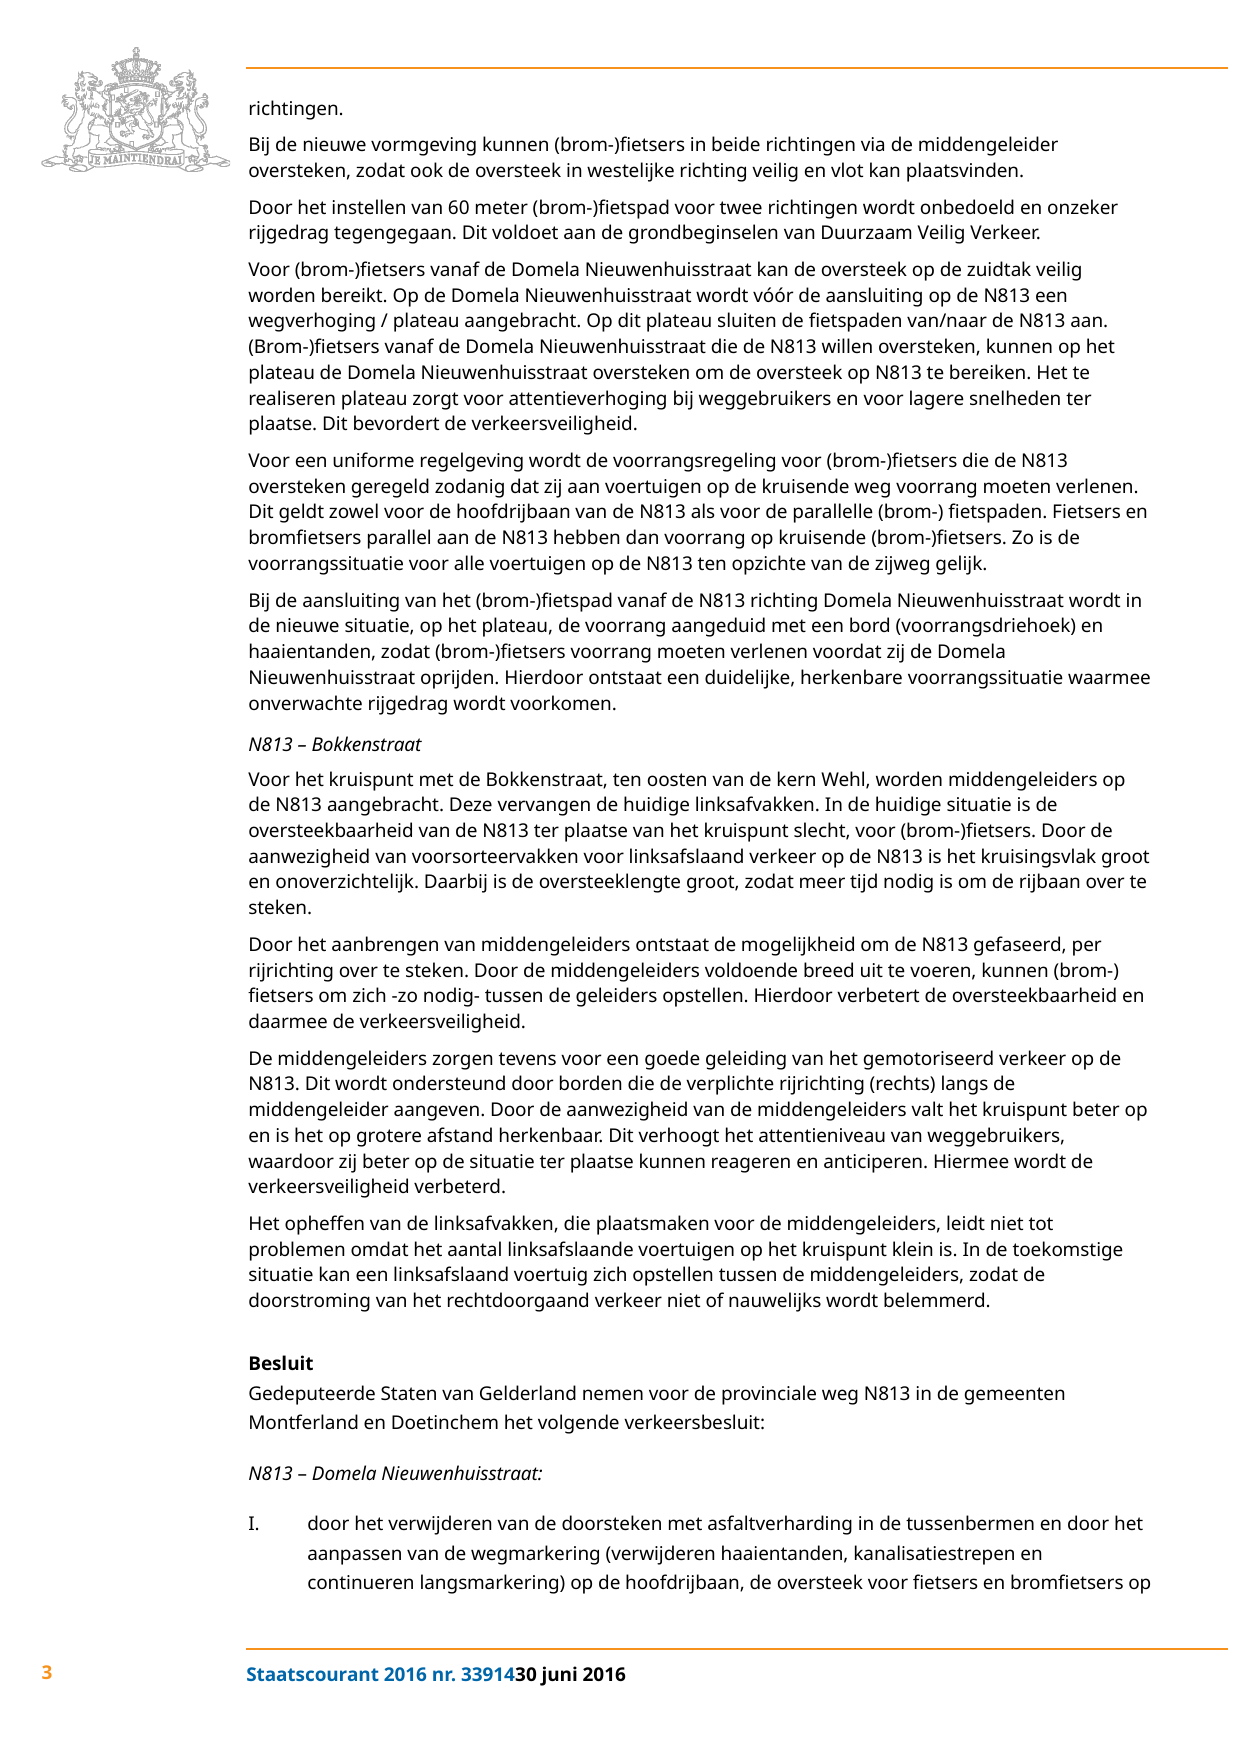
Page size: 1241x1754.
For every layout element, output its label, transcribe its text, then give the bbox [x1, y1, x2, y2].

text N813 – Bokkenstraat [248, 732, 1152, 757]
text Besluit [248, 1350, 1152, 1376]
text Door het instellen van 60 meter (brom-)fietspad voor twee richtingen wordt onbedoeld en onzeker rijgedrag tegengegaan. Dit voldoet aan de grondbeginselen van Duurzaam Veilig Verkeer. [248, 194, 1152, 245]
text Voor een uniforme regelgeving wordt de voorrangsregeling voor (brom-)fietsers die de N813 oversteken geregeld zodanig dat zij aan voertuigen op de kruisende weg voorrang moeten verlenen. Dit geldt zowel voor de hoofdrijbaan van de N813 als voor de parallelle (brom-) fietspaden. Fietsers en bromfietsers parallel aan de N813 hebben dan voorrang op kruisende (brom-)fietsers. Zo is de voorrangssituatie voor alle voertuigen op de N813 ten opzichte van de zijweg gelijk. [248, 447, 1152, 576]
picture [41, 47, 231, 172]
text Het opheffen van de linksafvakken, die plaatsmaken voor de middengeleiders, leidt niet tot problemen omdat het aantal linksafslaande voertuigen op het kruispunt klein is. In de toekomstige situatie kan een linksafslaand voertuig zich opstellen tussen de middengeleiders, zodat de doorstroming van het rechtdoorgaand verkeer niet of nauwelijks wordt belemmerd. [248, 1210, 1152, 1313]
text richtingen. [248, 95, 1152, 121]
text N813 – Domela Nieuwenhuisstraat: [248, 1460, 1152, 1485]
text Bij de nieuwe vormgeving kunnen (brom-)fietsers in beide richtingen via de middengeleider oversteken, zodat ook de oversteek in westelijke richting veilig en vlot kan plaatsvinden. [248, 131, 1152, 183]
text Voor het kruispunt met de Bokkenstraat, ten oosten van de kern Wehl, worden middengeleiders op de N813 aangebracht. Deze vervangen de huidige linksafvakken. In de huidige situatie is de oversteekbaarheid van de N813 ter plaatse van het kruispunt slecht, voor (brom-)fietsers. Door de aanwezigheid van voorsorteervakken voor linksafslaand verkeer op de N813 is het kruisingsvlak groot en onoverzichtelijk. Daarbij is de oversteeklengte groot, zodat meer tijd nodig is om de rijbaan over te steken. [248, 766, 1152, 920]
text De middengeleiders zorgen tevens voor een goede geleiding van het gemotoriseerd verkeer op de N813. Dit wordt ondersteund door borden die de verplichte rijrichting (rechts) langs de middengeleider aangeven. Door de aanwezigheid van de middengeleiders valt het kruispunt beter op en is het op grotere afstand herkenbaar. Dit verhoogt het attentieniveau van weggebruikers, waardoor zij beter op de situatie ter plaatse kunnen reageren en anticiperen. Hiermee wordt de verkeersveiligheid verbeterd. [248, 1045, 1152, 1199]
text Gedeputeerde Staten van Gelderland nemen voor de provinciale weg N813 in de gemeenten Montferland en Doetinchem het volgende verkeersbesluit: [248, 1380, 1152, 1435]
text Voor (brom-)fietsers vanaf de Domela Nieuwenhuisstraat kan de oversteek op de zuidtak veilig worden bereikt. Op de Domela Nieuwenhuisstraat wordt vóór de aansluiting op de N813 een wegverhoging / plateau aangebracht. Op dit plateau sluiten de fietspaden van/naar de N813 aan. (Brom-)fietsers vanaf de Domela Nieuwenhuisstraat die de N813 willen oversteken, kunnen op het plateau de Domela Nieuwenhuisstraat oversteken om de oversteek op N813 te bereiken. Het te realiseren plateau zorgt voor attentieverhoging bij weggebruikers en voor lagere snelheden ter plaatse. Dit bevordert de verkeersveiligheid. [248, 256, 1152, 436]
text Bij de aansluiting van het (brom-)fietspad vanaf de N813 richting Domela Nieuwenhuisstraat wordt in de nieuwe situatie, op het plateau, de voorrang aangeduid met een bord (voorrangsdriehoek) en haaientanden, zodat (brom-)fietsers voorrang moeten verlenen voordat zij de Domela Nieuwenhuisstraat oprijden. Hierdoor ontstaat een duidelijke, herkenbare voorrangssituatie waarmee onverwachte rijgedrag wordt voorkomen. [248, 587, 1152, 716]
text Door het aanbrengen van middengeleiders ontstaat de mogelijkheid om de N813 gefaseerd, per rijrichting over te steken. Door de middengeleiders voldoende breed uit te voeren, kunnen (brom-) fietsers om zich -zo nodig- tussen de geleiders opstellen. Hierdoor verbetert de oversteekbaarheid en daarmee de verkeersveiligheid. [248, 931, 1152, 1034]
list door het verwijderen van de doorsteken met asfaltverharding in de tussenbermen en door het aanpassen van de wegmarkering (verwijderen haaientanden, kanalisatiestrepen en continueren langsmarkering) op de hoofdrijbaan, de oversteek voor fietsers en bromfietsers op [248, 1510, 1152, 1595]
